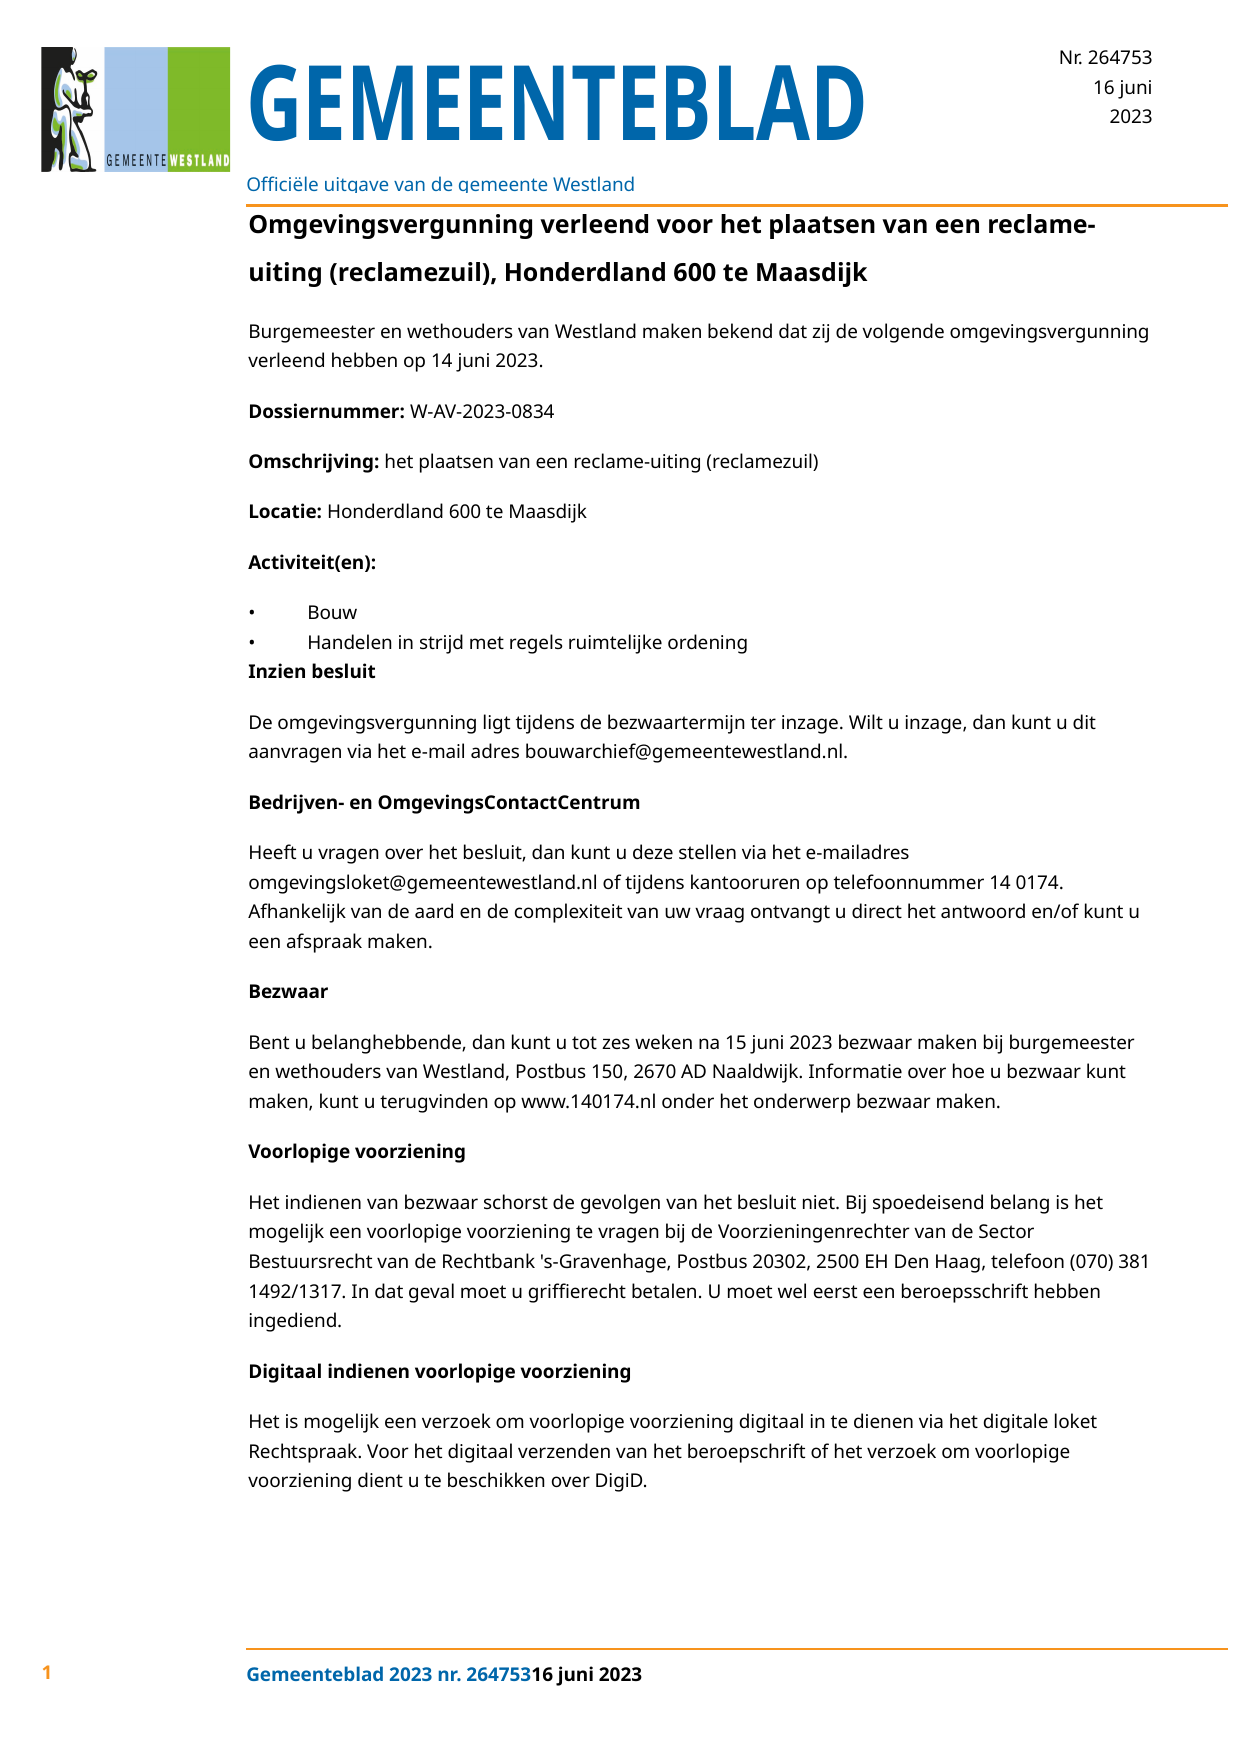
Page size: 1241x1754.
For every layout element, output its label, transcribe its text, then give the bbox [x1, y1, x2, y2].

text Omgevingsvergunning verleend voor het plaatsen van een reclame-uiting (reclamezuil), Honderdland 600 te Maasdijk [248, 207, 1152, 288]
picture [41, 47, 231, 172]
text Activiteit(en): [248, 549, 1152, 575]
text Bezwaar [248, 979, 1152, 1004]
list Handelen in strijd met regels ruimtelijke ordening [248, 629, 1152, 655]
list Bouw [248, 599, 1152, 625]
text Voorlopige voorziening [248, 1139, 1152, 1164]
text Digitaal indienen voorlopige voorziening [248, 1358, 1152, 1384]
text Bedrijven- en OmgevingsContactCentrum [248, 789, 1152, 815]
text Inzien besluit [248, 659, 1152, 684]
text Het indienen van bezwaar schorst de gevolgen van het besluit niet. Bij spoedeisend belang is het mogelijk een voorlopige voorziening te vragen bij de Voorzieningenrechter van de Sector Bestuursrecht van de Rechtbank 's-Gravenhage, Postbus 20302, 2500 EH Den Haag, telefoon (070) 381 1492/1317. In dat geval moet u griffierecht betalen. U moet wel eerst een beroepsschrift hebben ingediend. [248, 1189, 1152, 1333]
text Locatie: Honderdland 600 te Maasdijk [248, 499, 1152, 524]
text Dossiernummer: W-AV-2023-0834 [248, 398, 1152, 424]
text Heeft u vragen over het besluit, dan kunt u deze stellen via het e-mailadres omgevingsloket@gemeentewestland.nl of tijdens kantooruren op telefoonnummer 14 0174. Afhankelijk van de aard en de complexiteit van uw vraag ontvangt u direct het antwoord en/of kunt u een afspraak maken. [248, 839, 1152, 954]
text Het is mogelijk een verzoek om voorlopige voorziening digitaal in te dienen via het digitale loket Rechtspraak. Voor het digitaal verzenden van het beroepschrift of het verzoek om voorlopige voorziening dient u te beschikken over DigiD. [248, 1408, 1152, 1493]
text Bent u belanghebbende, dan kunt u tot zes weken na 15 juni 2023 bezwaar maken bij burgemeester en wethouders van Westland, Postbus 150, 2670 AD Naaldwijk. Informatie over hoe u bezwaar kunt maken, kunt u terugvinden op www.140174.nl onder het onderwerp bezwaar maken. [248, 1029, 1152, 1114]
text De omgevingsvergunning ligt tijdens de bezwaartermijn ter inzage. Wilt u inzage, dan kunt u dit aanvragen via het e-mail adres bouwarchief@gemeentewestland.nl. [248, 709, 1152, 764]
text Burgemeester en wethouders van Westland maken bekend dat zij de volgende omgevingsvergunning verleend hebben op 14 juni 2023. [248, 318, 1152, 373]
text Omschrijving: het plaatsen van een reclame-uiting (reclamezuil) [248, 448, 1152, 474]
